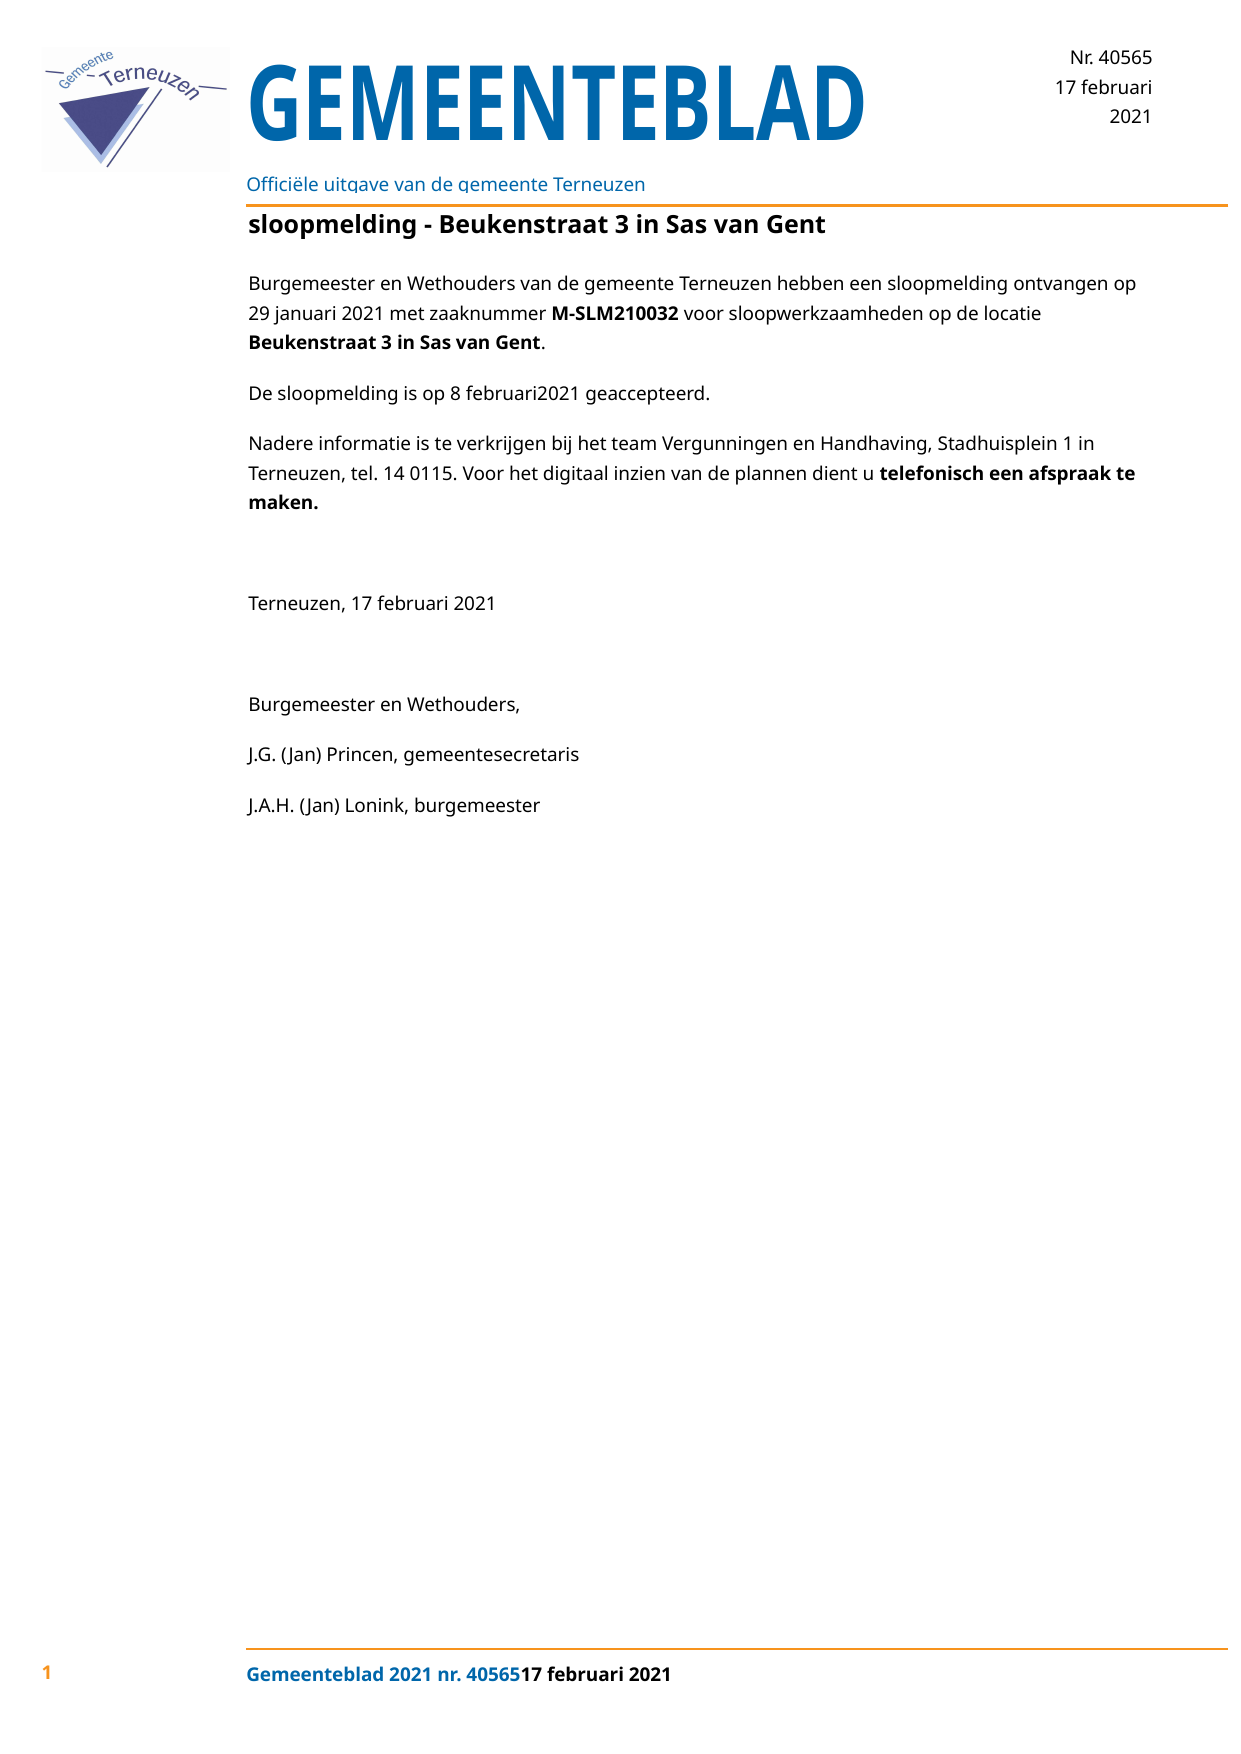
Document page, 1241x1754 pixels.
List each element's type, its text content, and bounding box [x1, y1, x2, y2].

text Terneuzen, 17 februari 2021 [248, 590, 1152, 616]
picture [41, 47, 231, 172]
text J.G. (Jan) Princen, gemeentesecretaris [248, 742, 1152, 767]
text Nadere informatie is te verkrijgen bij het team Vergunningen en Handhaving, Stadhuisplein 1 in Terneuzen, tel. 14 0115. Voor het digitaal inzien van de plannen dient u telefonisch een afspraak te maken. [248, 430, 1152, 515]
text sloopmelding - Beukenstraat 3 in Sas van Gent [248, 207, 1152, 241]
text De sloopmelding is op 8 februari2021 geaccepteerd. [248, 380, 1152, 406]
text Burgemeester en Wethouders van de gemeente Terneuzen hebben een sloopmelding ontvangen op 29 januari 2021 met zaaknummer M-SLM210032 voor sloopwerkzaamheden op de locatie Beukenstraat 3 in Sas van Gent. [248, 270, 1152, 355]
text J.A.H. (Jan) Lonink, burgemeester [248, 792, 1152, 818]
text Burgemeester en Wethouders, [248, 691, 1152, 717]
